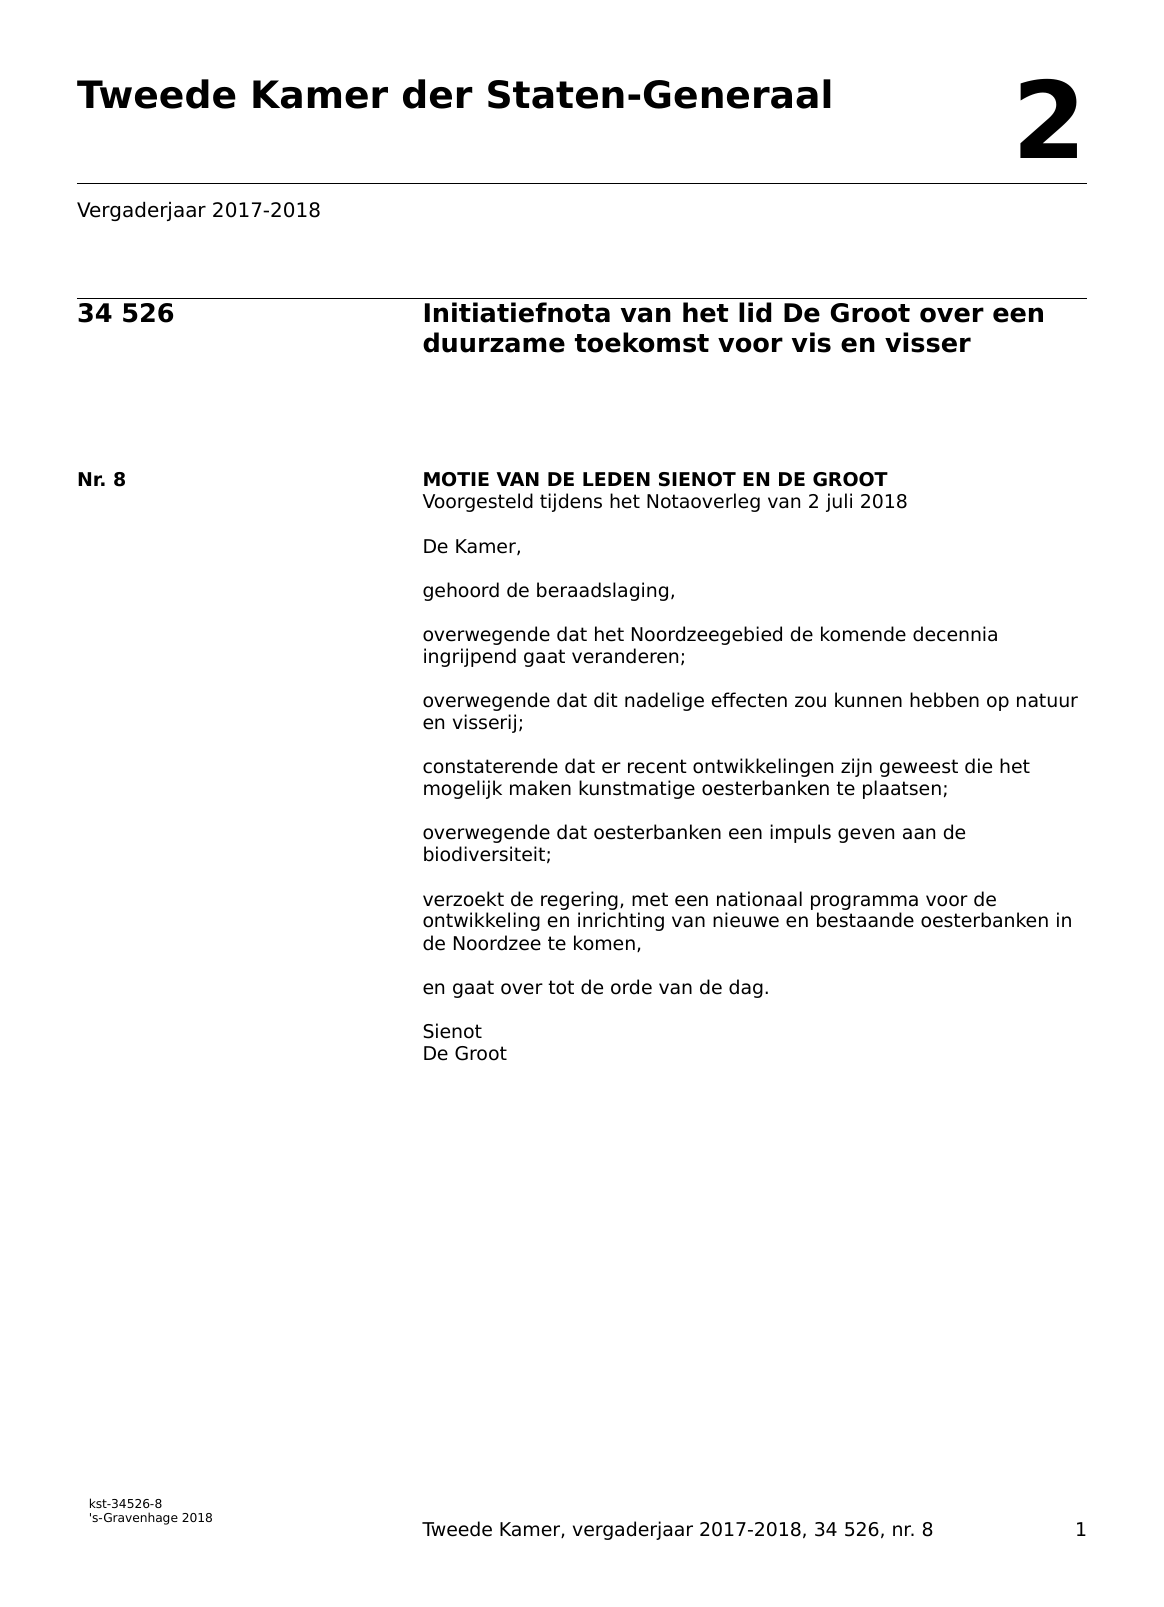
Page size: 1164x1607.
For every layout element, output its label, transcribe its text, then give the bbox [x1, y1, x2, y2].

text en gaat over tot de orde van de dag. [422, 977, 1087, 998]
text overwegende dat dit nadelige effecten zou kunnen hebben op natuur en visserij; [422, 690, 1087, 734]
text Voorgesteld tijdens het Notaoverleg van 2 juli 2018 [422, 491, 1087, 513]
text constaterende dat er recent ontwikkelingen zijn geweest die het mogelijk maken kunstmatige oesterbanken te plaatsen; [422, 756, 1087, 800]
text kst-34526-8 [88, 1497, 323, 1511]
text De Groot [422, 1043, 1087, 1065]
text 's-Gravenhage 2018 [88, 1511, 323, 1525]
text gehoord de beraadslaging, [422, 580, 1087, 602]
text Sienot [422, 1021, 1087, 1043]
table_header Tweede Kamer der Staten-Generaal [77, 59, 886, 183]
table_header 2 [886, 59, 1087, 183]
subtitle Nr. 8 MOTIE VAN DE LEDEN SIENOT EN DE GROOT [77, 469, 1087, 491]
text overwegende dat het Noordzeegebied de komende decennia ingrijpend gaat veranderen; [422, 624, 1087, 668]
table_cell Vergaderjaar 2017-2018 [77, 184, 1087, 298]
text overwegende dat oesterbanken een impuls geven aan de biodiversiteit; [422, 822, 1087, 866]
text De Kamer, [422, 536, 1087, 557]
text verzoekt de regering, met een nationaal programma voor de ontwikkeling en inrichting van nieuwe en bestaande oesterbanken in de Noordzee te komen, [422, 888, 1087, 954]
subtitle 34 526 Initiatiefnota van het lid De Groot over een duurzame toekomst voor vis en visser [77, 299, 1087, 358]
